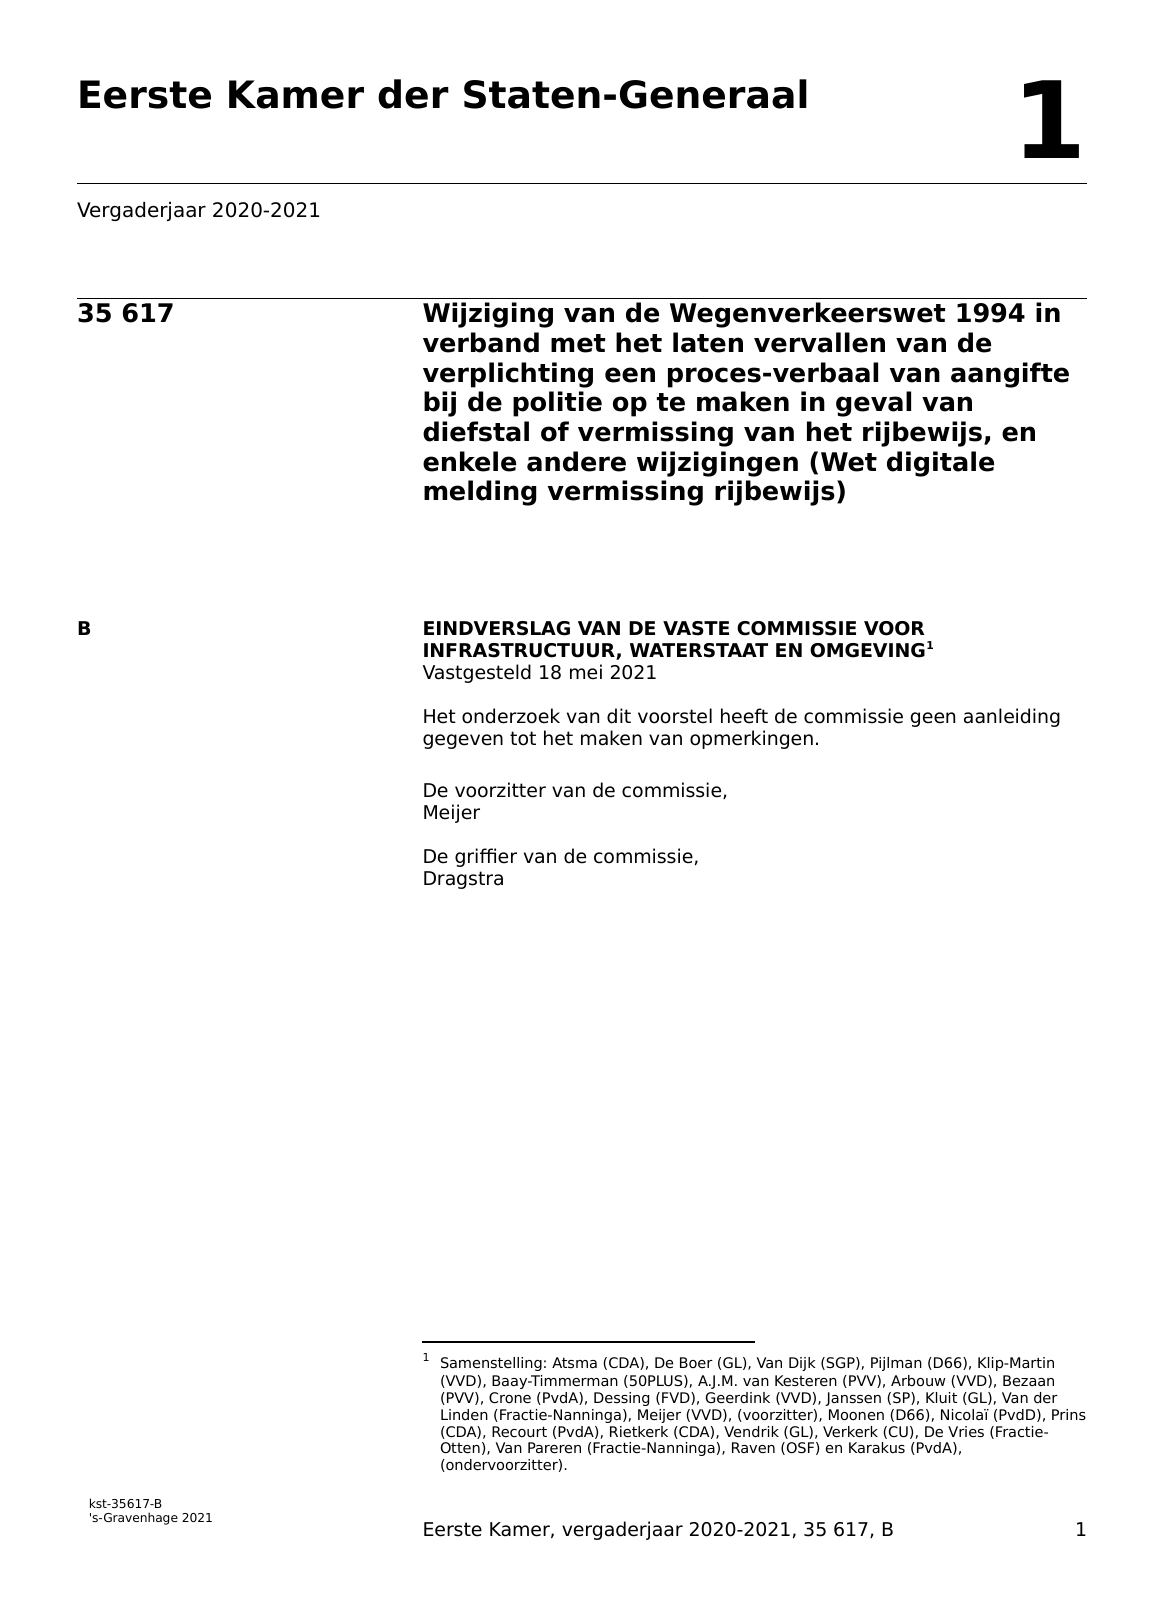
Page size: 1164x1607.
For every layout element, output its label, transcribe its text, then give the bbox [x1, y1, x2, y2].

text 's-Gravenhage 2021 [88, 1511, 323, 1525]
table_header 1 [886, 59, 1087, 183]
table_header Eerste Kamer der Staten-Generaal [77, 59, 886, 183]
text De voorzitter van de commissie, Meijer [422, 780, 1087, 824]
subtitle B EINDVERSLAG VAN DE VASTE COMMISSIE VOOR INFRASTRUCTUUR, WATERSTAAT EN OMGEVING [77, 618, 1087, 662]
text kst-35617-B [88, 1497, 323, 1511]
subtitle 35 617 Wijziging van de Wegenverkeerswet 1994 in verband met het laten vervallen van de verplichting een proces-verbaal van aangifte bij de politie op te maken in geval van diefstal of vermissing van het rijbewijs, en enkele andere wijzigingen (Wet digitale melding vermissing rijbewijs) [77, 299, 1087, 507]
text De griffier van de commissie, Dragstra [422, 846, 1087, 890]
table_cell Vergaderjaar 2020-2021 [77, 184, 1087, 298]
text Vastgesteld 18 mei 2021 [422, 662, 1087, 684]
text Samenstelling: Atsma (CDA), De Boer (GL), Van Dijk (SGP), Pijlman (D66), Klip-Martin (VVD), Baay-Timmerman (50PLUS), A.J.M. van Kesteren (PVV), Arbouw (VVD), Bezaan (PVV), Crone (PvdA), Dessing (FVD), Geerdink (VVD), Janssen (SP), Kluit (GL), Van der Linden (Fractie-Nanninga), Meijer (VVD), (voorzitter), Moonen (D66), Nicolaï (PvdD), Prins (CDA), Recourt (PvdA), Rietkerk (CDA), Vendrik (GL), Verkerk (CU), De Vries (Fractie-Otten), Van Pareren (Fractie-Nanninga), Raven (OSF) en Karakus (PvdA), (ondervoorzitter). [422, 1351, 1087, 1474]
text Het onderzoek van dit voorstel heeft de commissie geen aanleiding gegeven tot het maken van opmerkingen. [422, 706, 1087, 750]
